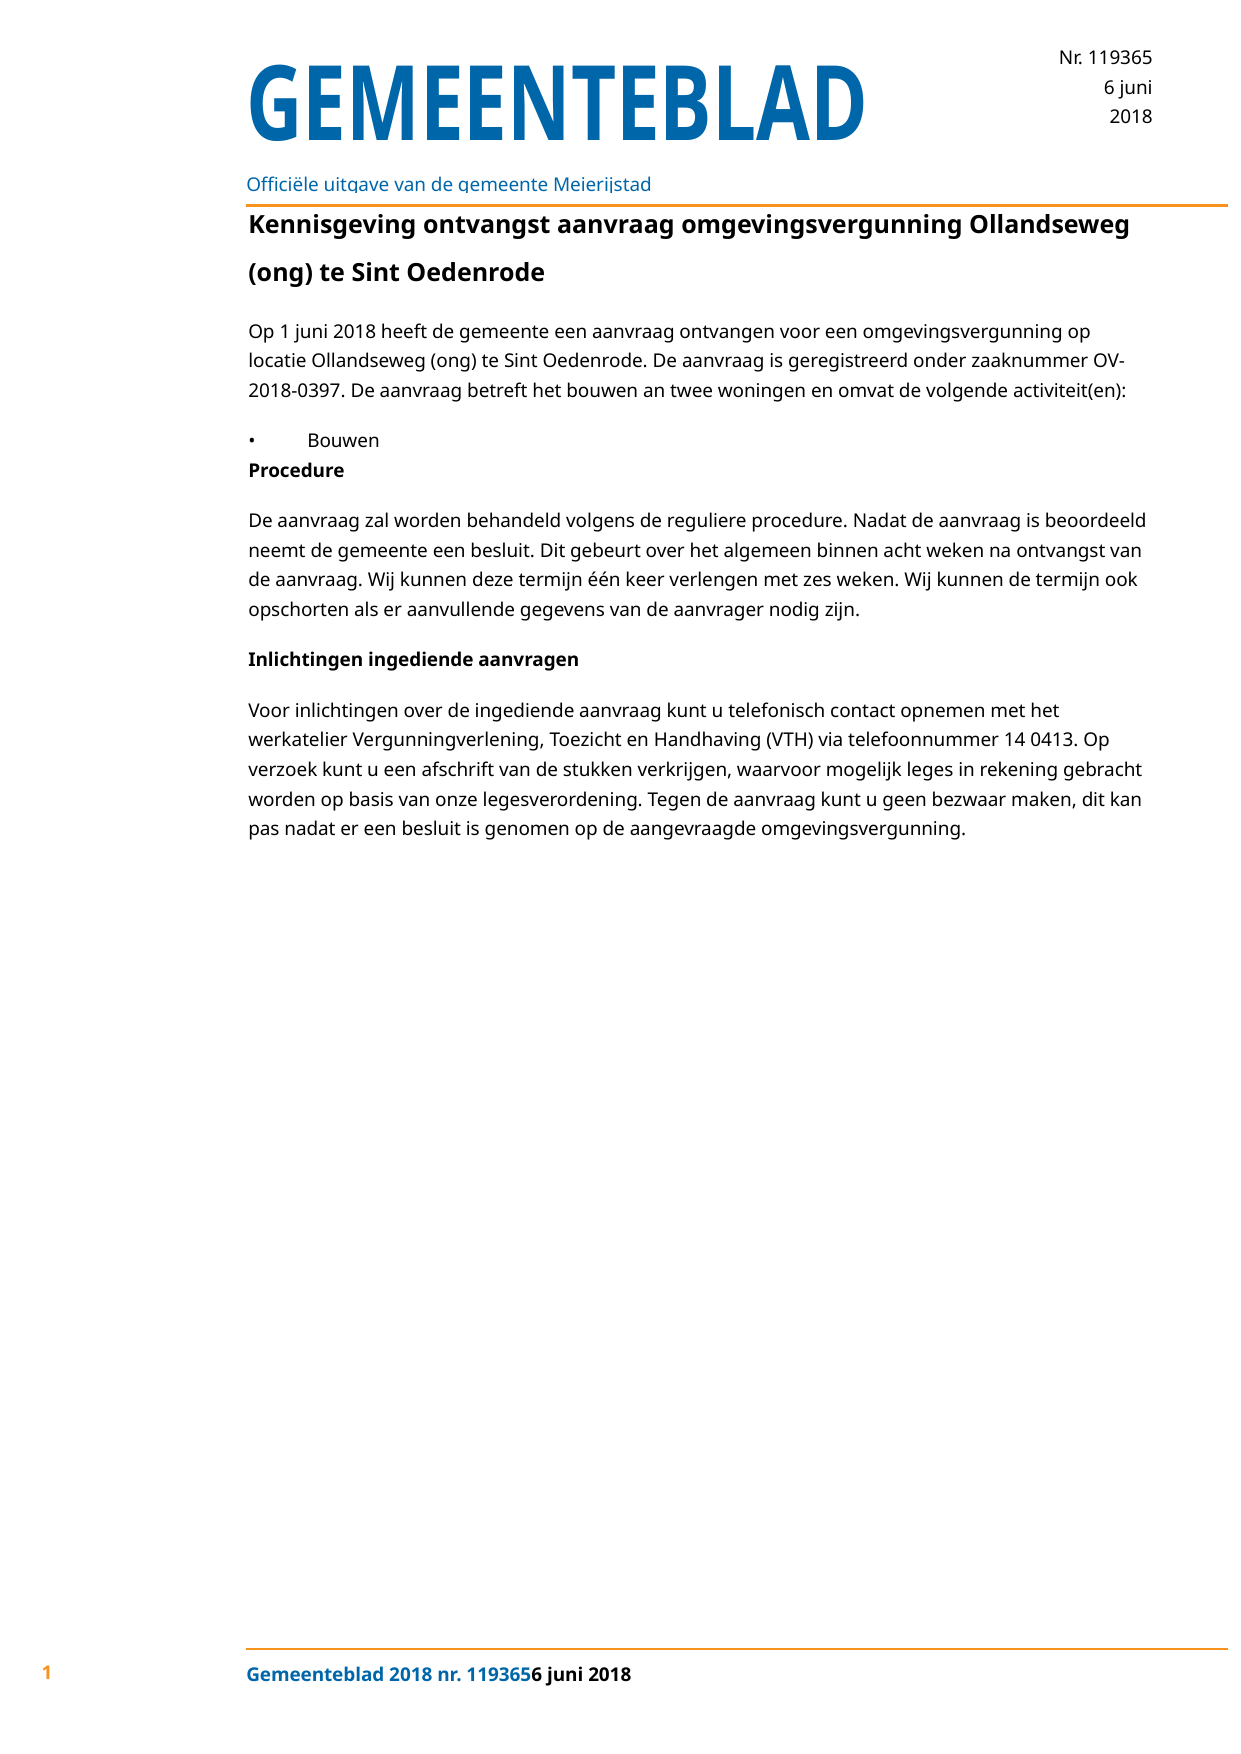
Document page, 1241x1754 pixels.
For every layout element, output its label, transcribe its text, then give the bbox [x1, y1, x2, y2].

text Op 1 juni 2018 heeft de gemeente een aanvraag ontvangen voor een omgevingsvergunning op locatie Ollandseweg (ong) te Sint Oedenrode. De aanvraag is geregistreerd onder zaaknummer OV-2018-0397. De aanvraag betreft het bouwen an twee woningen en omvat de volgende activiteit(en): [248, 318, 1152, 403]
text Kennisgeving ontvangst aanvraag omgevingsvergunning Ollandseweg (ong) te Sint Oedenrode [248, 207, 1152, 288]
list Bouwen [248, 427, 1152, 453]
text Procedure [248, 457, 1152, 483]
text Inlichtingen ingediende aanvragen [248, 647, 1152, 672]
text Voor inlichtingen over de ingediende aanvraag kunt u telefonisch contact opnemen met het werkatelier Vergunningverlening, Toezicht en Handhaving (VTH) via telefoonnummer 14 0413. Op verzoek kunt u een afschrift van de stukken verkrijgen, waarvoor mogelijk leges in rekening gebracht worden op basis van onze legesverordening. Tegen de aanvraag kunt u geen bezwaar maken, dit kan pas nadat er een besluit is genomen op de aangevraagde omgevingsvergunning. [248, 697, 1152, 841]
text De aanvraag zal worden behandeld volgens de reguliere procedure. Nadat de aanvraag is beoordeeld neemt de gemeente een besluit. Dit gebeurt over het algemeen binnen acht weken na ontvangst van de aanvraag. Wij kunnen deze termijn één keer verlengen met zes weken. Wij kunnen de termijn ook opschorten als er aanvullende gegevens van de aanvrager nodig zijn. [248, 507, 1152, 622]
picture [41, 47, 231, 172]
